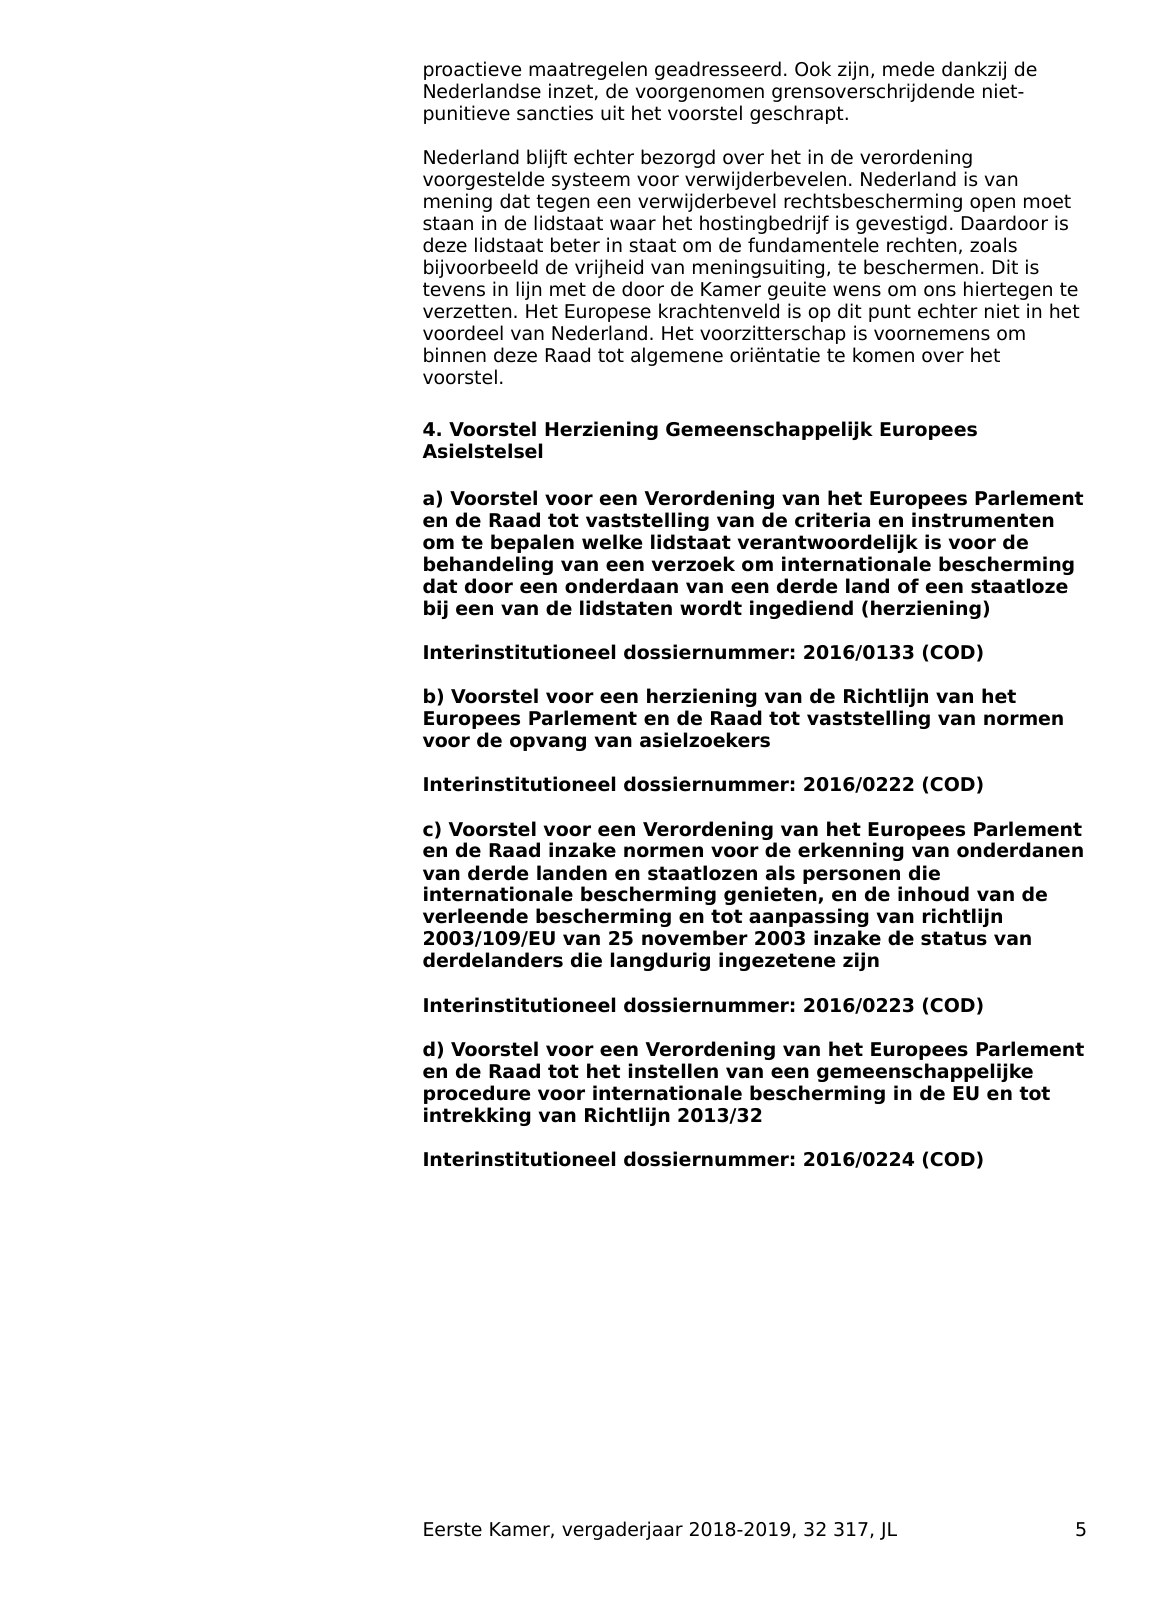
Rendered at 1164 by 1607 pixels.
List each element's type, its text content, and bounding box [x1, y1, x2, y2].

subtitle d) Voorstel voor een Verordening van het Europees Parlement en de Raad tot het instellen van een gemeenschappelijke procedure voor internationale bescherming in de EU en tot intrekking van Richtlijn 2013/32 [422, 1039, 1087, 1127]
subtitle c) Voorstel voor een Verordening van het Europees Parlement en de Raad inzake normen voor de erkenning van onderdanen van derde landen en staatlozen als personen die internationale bescherming genieten, en de inhoud van de verleende bescherming en tot aanpassing van richtlijn 2003/109/EU van 25 november 2003 inzake de status van derdelanders die langdurig ingezetene zijn [422, 818, 1087, 972]
text Interinstitutioneel dossiernummer: 2016/0133 (COD) [422, 642, 1087, 664]
subtitle 4. Voorstel Herziening Gemeenschappelijk Europees Asielstelsel [422, 419, 1087, 463]
text Interinstitutioneel dossiernummer: 2016/0223 (COD) [422, 994, 1087, 1016]
text Interinstitutioneel dossiernummer: 2016/0222 (COD) [422, 774, 1087, 796]
subtitle b) Voorstel voor een herziening van de Richtlijn van het Europees Parlement en de Raad tot vaststelling van normen voor de opvang van asielzoekers [422, 686, 1087, 752]
text Nederland blijft echter bezorgd over het in de verordening voorgestelde systeem voor verwijderbevelen. Nederland is van mening dat tegen een verwijderbevel rechtsbescherming open moet staan in de lidstaat waar het hostingbedrijf is gevestigd. Daardoor is deze lidstaat beter in staat om de fundamentele rechten, zoals bijvoorbeeld de vrijheid van meningsuiting, te beschermen. Dit is tevens in lijn met de door de Kamer geuite wens om ons hiertegen te verzetten. Het Europese krachtenveld is op dit punt echter niet in het voordeel van Nederland. Het voorzitterschap is voornemens om binnen deze Raad tot algemene oriëntatie te komen over het voorstel. [422, 147, 1087, 389]
subtitle a) Voorstel voor een Verordening van het Europees Parlement en de Raad tot vaststelling van de criteria en instrumenten om te bepalen welke lidstaat verantwoordelijk is voor de behandeling van een verzoek om internationale bescherming dat door een onderdaan van een derde land of een staatloze bij een van de lidstaten wordt ingediend (herziening) [422, 488, 1087, 620]
text Interinstitutioneel dossiernummer: 2016/0224 (COD) [422, 1149, 1087, 1171]
text proactieve maatregelen geadresseerd. Ook zijn, mede dankzij de Nederlandse inzet, de voorgenomen grensoverschrijdende niet-punitieve sancties uit het voorstel geschrapt. [422, 59, 1087, 125]
